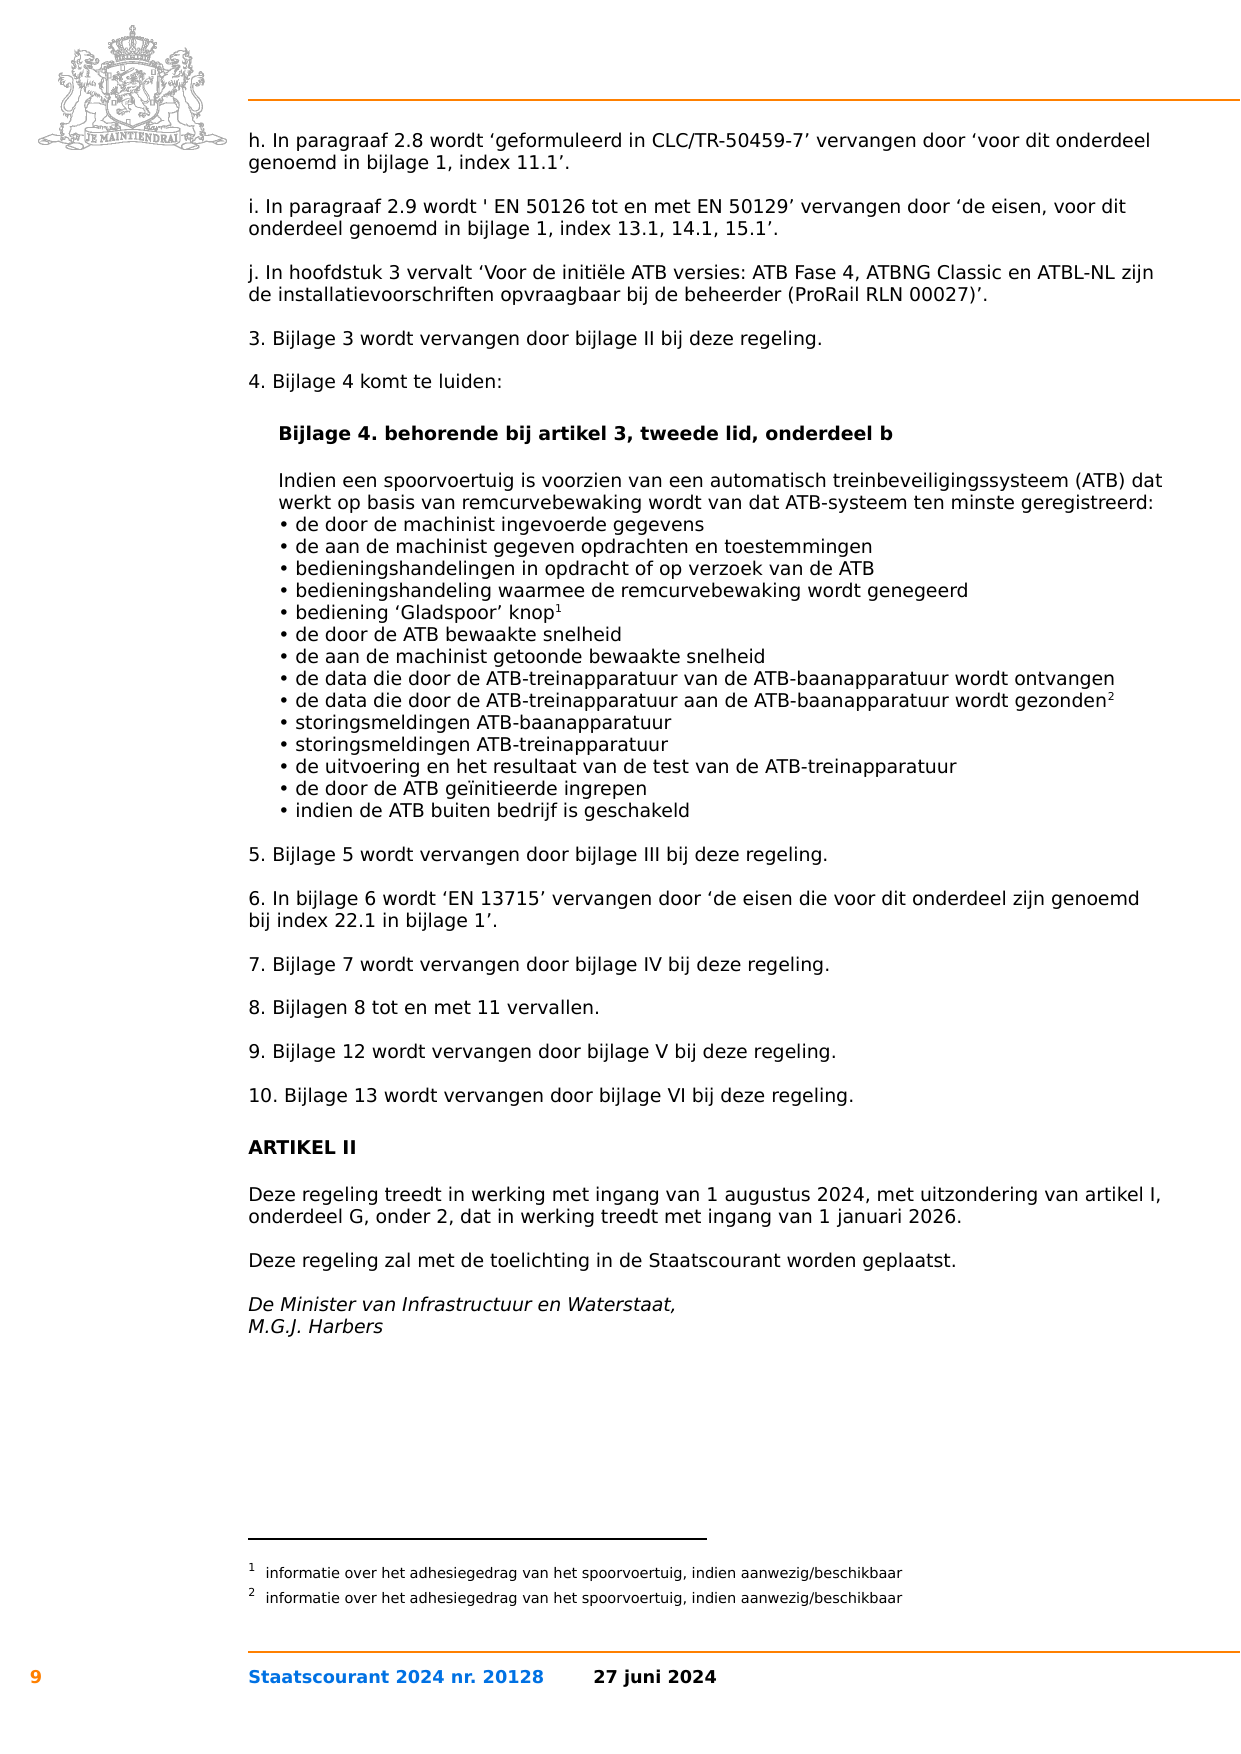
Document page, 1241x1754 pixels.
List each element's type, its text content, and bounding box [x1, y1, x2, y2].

text Deze regeling treedt in werking met ingang van 1 augustus 2024, met uitzondering van artikel I, onderdeel G, onder 2, dat in werking treedt met ingang van 1 januari 2026. [248, 1184, 1163, 1228]
text Deze regeling zal met de toelichting in de Staatscourant worden geplaatst. [248, 1250, 1163, 1272]
text h. In paragraaf 2.8 wordt ‘geformuleerd in CLC/TR-50459-7’ vervangen door ‘voor dit onderdeel genoemd in bijlage 1, index 11.1’. [248, 130, 1163, 174]
text 4. Bijlage 4 komt te luiden: [248, 371, 1163, 393]
text • de uitvoering en het resultaat van de test van de ATB-treinapparatuur [278, 756, 1163, 778]
text De Minister van Infrastructuur en Waterstaat, M.G.J. Harbers [248, 1294, 1163, 1338]
text • bedieningshandelingen in opdracht of op verzoek van de ATB [278, 558, 1163, 580]
text • storingsmeldingen ATB-baanapparatuur [278, 712, 1163, 734]
text i. In paragraaf 2.9 wordt ' EN 50126 tot en met EN 50129’ vervangen door ‘de eisen, voor dit onderdeel genoemd in bijlage 1, index 13.1, 14.1, 15.1’. [248, 196, 1163, 240]
picture [38, 25, 227, 150]
subtitle Bijlage 4. behorende bij artikel 3, tweede lid, onderdeel b [278, 423, 1163, 445]
text • de aan de machinist gegeven opdrachten en toestemmingen [278, 536, 1163, 558]
text • indien de ATB buiten bedrijf is geschakeld [278, 800, 1163, 822]
text • de data die door de ATB-treinapparatuur aan de ATB-baanapparatuur wordt gezonden [278, 690, 1163, 712]
text 10. Bijlage 13 wordt vervangen door bijlage VI bij deze regeling. [248, 1085, 1163, 1107]
text • bedieningshandeling waarmee de remcurvebewaking wordt genegeerd [278, 580, 1163, 602]
text • de door de ATB geïnitieerde ingrepen [278, 778, 1163, 800]
text 7. Bijlage 7 wordt vervangen door bijlage IV bij deze regeling. [248, 953, 1163, 975]
text Indien een spoorvoertuig is voorzien van een automatisch treinbeveiligingssysteem (ATB) dat werkt op basis van remcurvebewaking wordt van dat ATB-systeem ten minste geregistreerd: [278, 470, 1163, 514]
text • de data die door de ATB-treinapparatuur van de ATB-baanapparatuur wordt ontvangen [278, 668, 1163, 690]
text 5. Bijlage 5 wordt vervangen door bijlage III bij deze regeling. [248, 844, 1163, 866]
text informatie over het adhesiegedrag van het spoorvoertuig, indien aanwezig/beschikbaar [248, 1561, 1163, 1583]
text 3. Bijlage 3 wordt vervangen door bijlage II bij deze regeling. [248, 327, 1163, 349]
text • de aan de machinist getoonde bewaakte snelheid [278, 646, 1163, 668]
subtitle ARTIKEL II [248, 1137, 1163, 1159]
text 6. In bijlage 6 wordt ‘EN 13715’ vervangen door ‘de eisen die voor dit onderdeel zijn genoemd bij index 22.1 in bijlage 1’. [248, 888, 1163, 932]
text • storingsmeldingen ATB-treinapparatuur [278, 734, 1163, 756]
text • de door de machinist ingevoerde gegevens [278, 514, 1163, 536]
text • de door de ATB bewaakte snelheid [278, 624, 1163, 646]
text 8. Bijlagen 8 tot en met 11 vervallen. [248, 997, 1163, 1019]
text • bediening ‘Gladspoor’ knop [278, 602, 1163, 624]
text j. In hoofdstuk 3 vervalt ‘Voor de initiële ATB versies: ATB Fase 4, ATBNG Classic en ATBL-NL zijn de installatievoorschriften opvraagbaar bij de beheerder (ProRail RLN 00027)’. [248, 262, 1163, 306]
text informatie over het adhesiegedrag van het spoorvoertuig, indien aanwezig/beschikbaar [248, 1586, 1163, 1608]
text 9. Bijlage 12 wordt vervangen door bijlage V bij deze regeling. [248, 1041, 1163, 1063]
